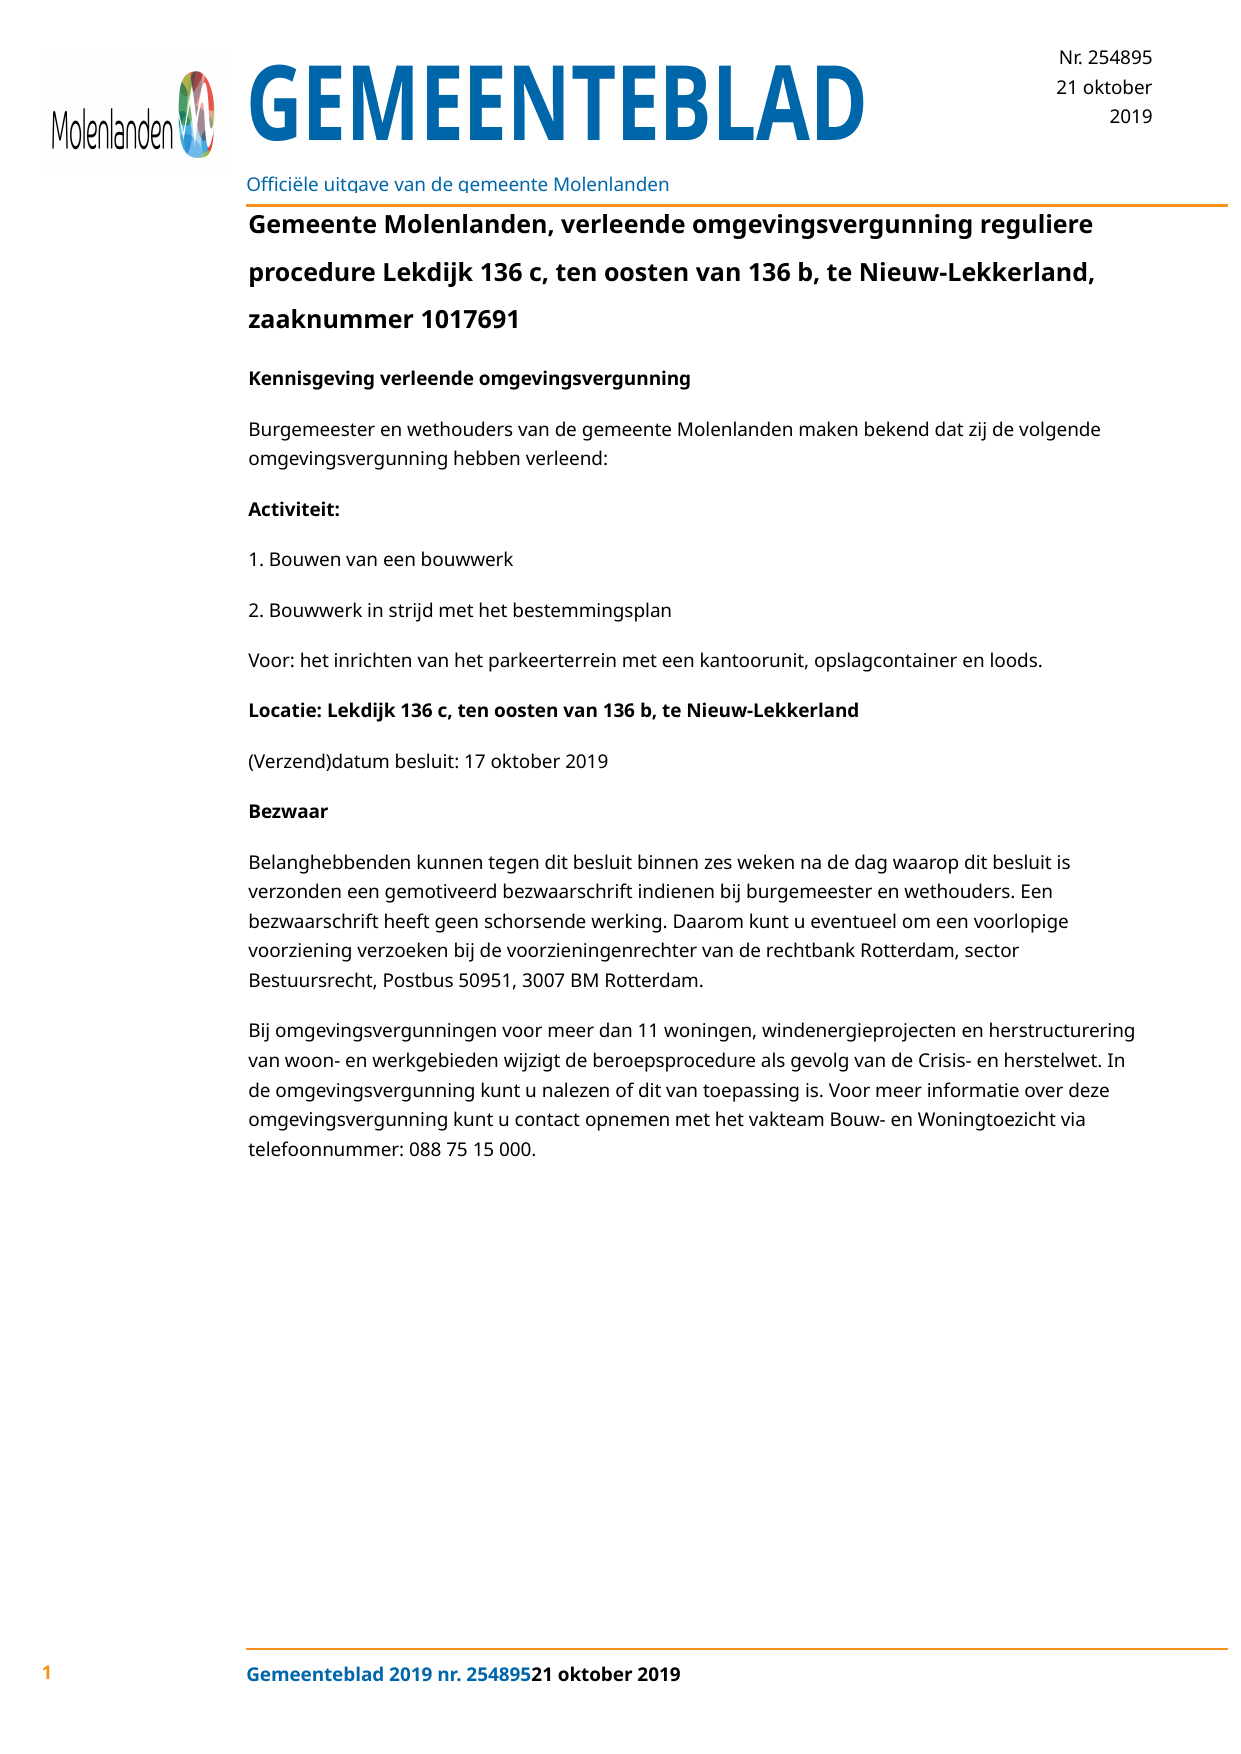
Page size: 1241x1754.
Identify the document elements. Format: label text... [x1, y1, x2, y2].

text 1. Bouwen van een bouwwerk [248, 546, 1152, 572]
text Belanghebbenden kunnen tegen dit besluit binnen zes weken na de dag waarop dit besluit is verzonden een gemotiveerd bezwaarschrift indienen bij burgemeester en wethouders. Een bezwaarschrift heeft geen schorsende werking. Daarom kunt u eventueel om een voorlopige voorziening verzoeken bij de voorzieningenrechter van de rechtbank Rotterdam, sector Bestuursrecht, Postbus 50951, 3007 BM Rotterdam. [248, 849, 1152, 993]
text Activiteit: [248, 496, 1152, 522]
text Bij omgevingsvergunningen voor meer dan 11 woningen, windenergieprojecten en herstructurering van woon- en werkgebieden wijzigt de beroepsprocedure als gevolg van de Crisis- en herstelwet. In de omgevingsvergunning kunt u nalezen of dit van toepassing is. Voor meer informatie over deze omgevingsvergunning kunt u contact opnemen met het vakteam Bouw- en Woningtoezicht via telefoonnummer: 088 75 15 000. [248, 1018, 1152, 1162]
text Kennisgeving verleende omgevingsvergunning [248, 366, 1152, 391]
text Burgemeester en wethouders van de gemeente Molenlanden maken bekend dat zij de volgende omgevingsvergunning hebben verleend: [248, 416, 1152, 471]
text 2. Bouwwerk in strijd met het bestemmingsplan [248, 597, 1152, 622]
text Locatie: Lekdijk 136 c, ten oosten van 136 b, te Nieuw-Lekkerland [248, 698, 1152, 723]
picture [41, 47, 231, 172]
text Gemeente Molenlanden, verleende omgevingsvergunning reguliere procedure Lekdijk 136 c, ten oosten van 136 b, te Nieuw-Lekkerland, zaaknummer 1017691 [248, 207, 1152, 336]
text Bezwaar [248, 798, 1152, 824]
text (Verzend)datum besluit: 17 oktober 2019 [248, 748, 1152, 774]
text Voor: het inrichten van het parkeerterrein met een kantoorunit, opslagcontainer en loods. [248, 647, 1152, 673]
